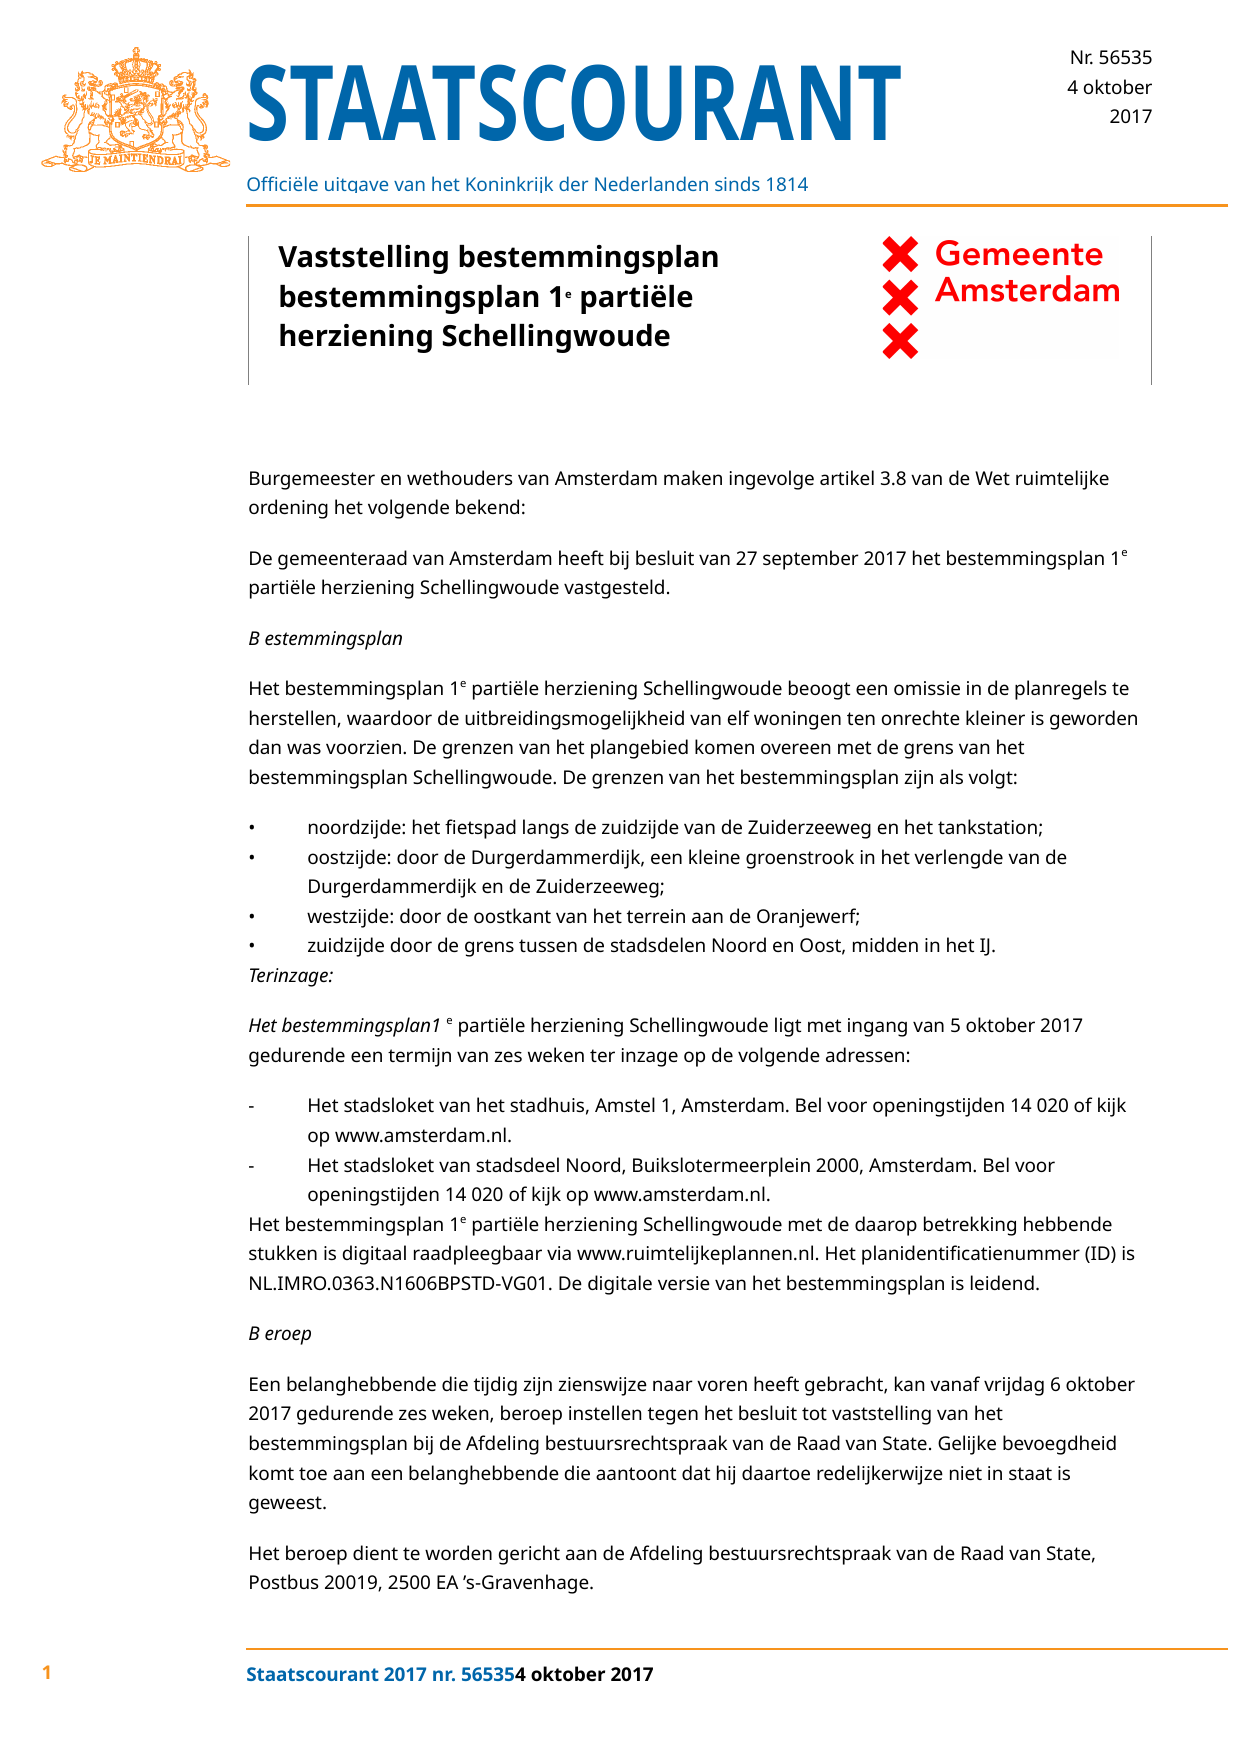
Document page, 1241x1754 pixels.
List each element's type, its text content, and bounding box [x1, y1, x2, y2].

text B eroep [248, 1321, 1152, 1346]
text Een belanghebbende die tijdig zijn zienswijze naar voren heeft gebracht, kan vanaf vrijdag 6 oktober 2017 gedurende zes weken, beroep instellen tegen het besluit tot vaststelling van het bestemmingsplan bij de Afdeling bestuursrechtspraak van de Raad van State. Gelijke bevoegdheid komt toe aan een belanghebbende die aantoont dat hij daartoe redelijkerwijze niet in staat is geweest. [248, 1371, 1152, 1515]
picture [882, 236, 1119, 359]
text Het bestemmingsplan 1e partiële herziening Schellingwoude beoogt een omissie in de planregels te herstellen, waardoor de uitbreidingsmogelijkheid van elf woningen ten onrechte kleiner is geworden dan was voorzien. De grenzen van het plangebied komen overeen met de grens van het bestemmingsplan Schellingwoude. De grenzen van het bestemmingsplan zijn als volgt: [248, 675, 1152, 789]
table_header [850, 236, 1151, 385]
list Het stadsloket van stadsdeel Noord, Buikslotermeerplein 2000, Amsterdam. Bel voor openingstijden 14 020 of kijk op www.amsterdam.nl. [248, 1152, 1152, 1207]
list oostzijde: door de Durgerdammerdijk, een kleine groenstrook in het verlengde van de Durgerdammerdijk en de Zuiderzeeweg; [248, 844, 1152, 899]
list zuidzijde door de grens tussen de stadsdelen Noord en Oost, midden in het IJ. [248, 933, 1152, 958]
text Het bestemmingsplan 1e partiële herziening Schellingwoude met de daarop betrekking hebbende stukken is digitaal raadpleegbaar via www.ruimtelijkeplannen.nl. Het planidentificatienummer (ID) is NL.IMRO.0363.N1606BPSTD-VG01. De digitale versie van het bestemmingsplan is leidend. [248, 1211, 1152, 1296]
text Burgemeester en wethouders van Amsterdam maken ingevolge artikel 3.8 van de Wet ruimtelijke ordening het volgende bekend: [248, 465, 1152, 520]
list noordzijde: het fietspad langs de zuidzijde van de Zuiderzeeweg en het tankstation; [248, 814, 1152, 840]
list Het stadsloket van het stadhuis, Amstel 1, Amsterdam. Bel voor openingstijden 14 020 of kijk op www.amsterdam.nl. [248, 1093, 1152, 1148]
text B estemmingsplan [248, 625, 1152, 650]
text Het bestemmingsplan1 e partiële herziening Schellingwoude ligt met ingang van 5 oktober 2017 gedurende een termijn van zes weken ter inzage op de volgende adressen: [248, 1013, 1152, 1068]
picture [41, 47, 231, 172]
table_header Vaststelling bestemmingsplan bestemmingsplan 1e partiële herziening Schellingwoude [249, 236, 850, 385]
list westzijde: door de oostkant van het terrein aan de Oranjewerf; [248, 903, 1152, 929]
text De gemeenteraad van Amsterdam heeft bij besluit van 27 september 2017 het bestemmingsplan 1e partiële herziening Schellingwoude vastgesteld. [248, 545, 1152, 600]
text Terinzage: [248, 962, 1152, 988]
text Het beroep dient te worden gericht aan de Afdeling bestuursrechtspraak van de Raad van State, Postbus 20019, 2500 EA ’s-Gravenhage. [248, 1540, 1152, 1595]
